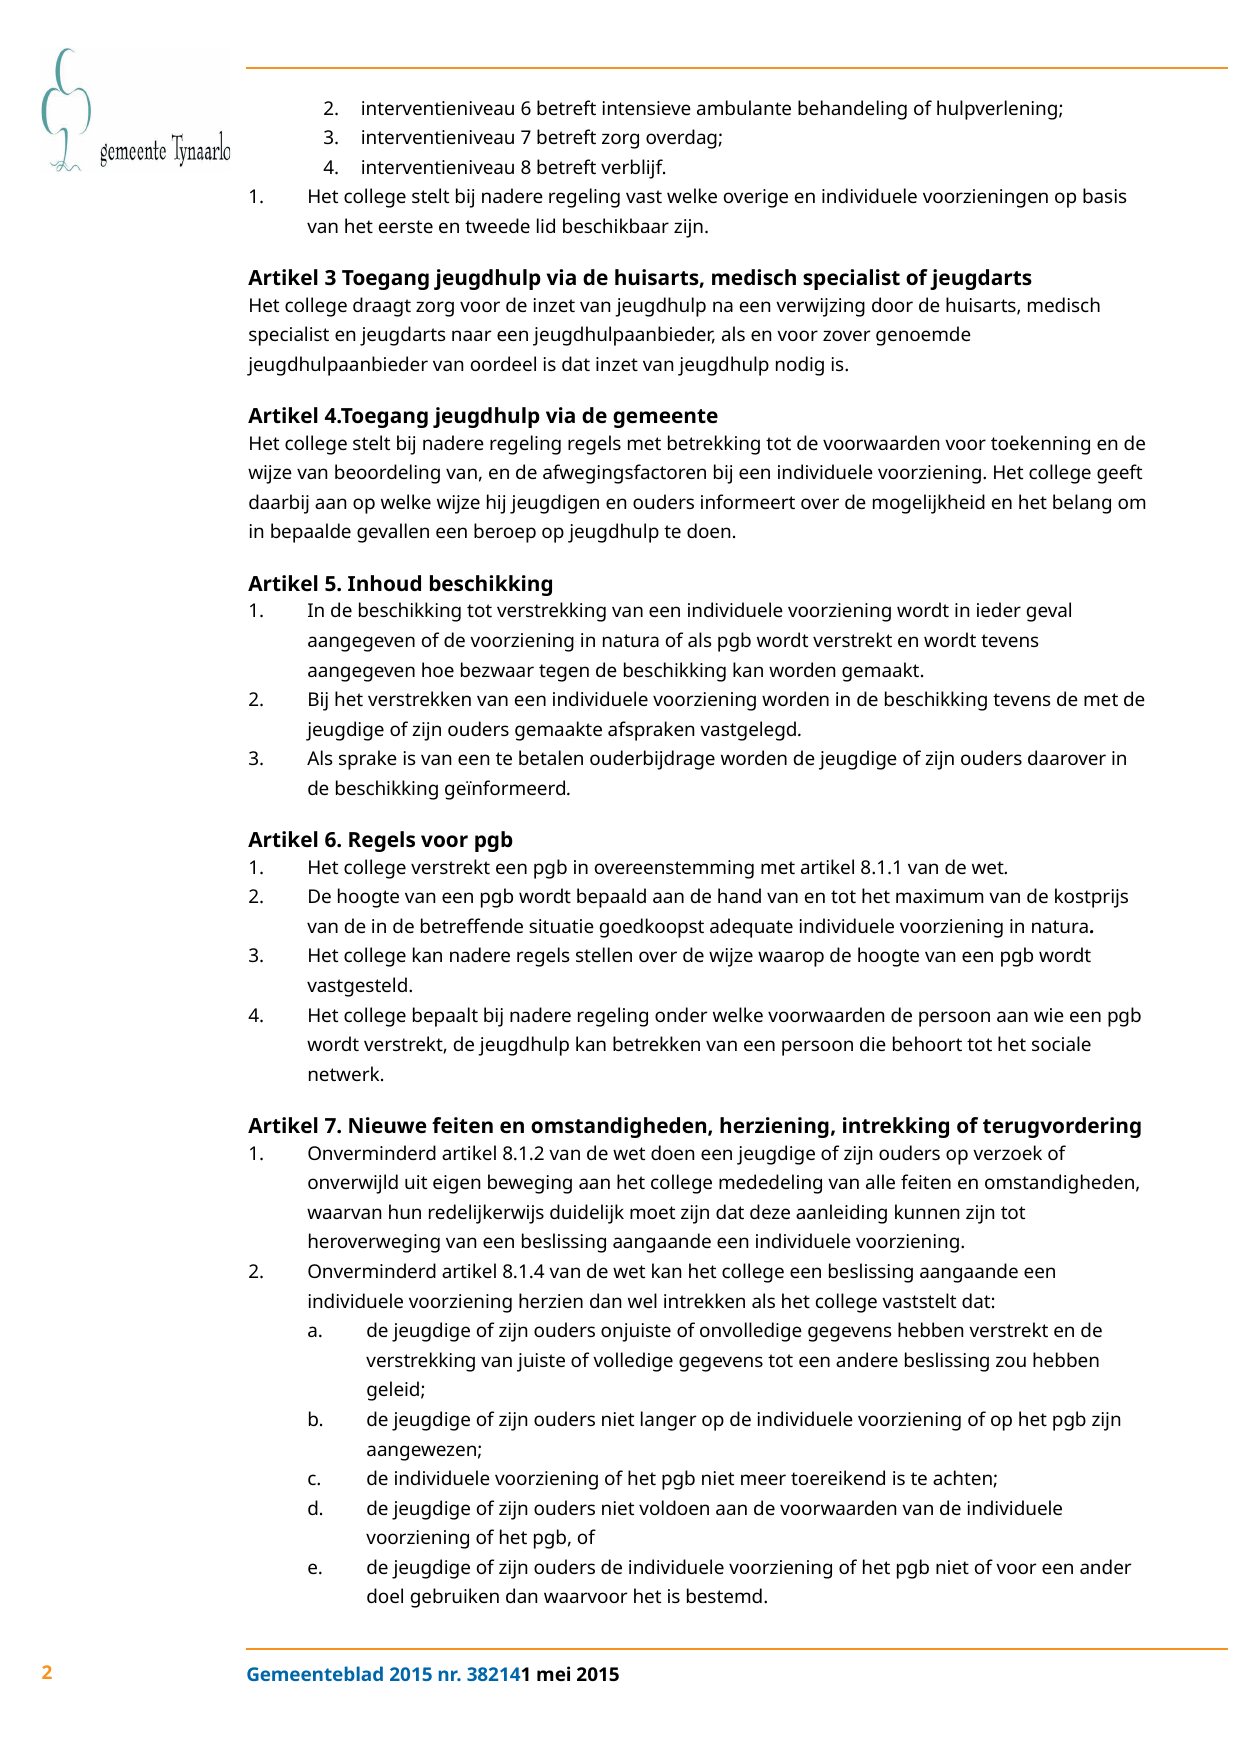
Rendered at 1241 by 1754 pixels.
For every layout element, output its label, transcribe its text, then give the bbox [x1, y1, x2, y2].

list Het college verstrekt een pgb in overeenstemming met artikel 8.1.1 van de wet. [248, 854, 1152, 880]
text Artikel 6. Regels voor pgb [248, 826, 1152, 854]
list Onverminderd artikel 8.1.4 van de wet kan het college een beslissing aangaande een individuele voorziening herzien dan wel intrekken als het college vaststelt dat: [248, 1258, 1152, 1313]
list interventieniveau 6 betreft intensieve ambulante behandeling of hulpverlening; [323, 95, 1152, 121]
list de jeugdige of zijn ouders onjuiste of onvolledige gegevens hebben verstrekt en de verstrekking van juiste of volledige gegevens tot een andere beslissing zou hebben geleid; [307, 1317, 1152, 1402]
list de jeugdige of zijn ouders de individuele voorziening of het pgb niet of voor een ander doel gebruiken dan waarvoor het is bestemd. [307, 1554, 1152, 1609]
list Het college stelt bij nadere regeling vast welke overige en individuele voorzieningen op basis van het eerste en tweede lid beschikbaar zijn. [248, 183, 1152, 239]
list Onverminderd artikel 8.1.2 van de wet doen een jeugdige of zijn ouders op verzoek of onverwijld uit eigen beweging aan het college mededeling van alle feiten en omstandigheden, waarvan hun redelijkerwijs duidelijk moet zijn dat deze aanleiding kunnen zijn tot heroverweging van een beslissing aangaande een individuele voorziening. [248, 1140, 1152, 1254]
text Het college draagt zorg voor de inzet van jeugdhulp na een verwijzing door de huisarts, medisch specialist en jeugdarts naar een jeugdhulpaanbieder, als en voor zover genoemde jeugdhulpaanbieder van oordeel is dat inzet van jeugdhulp nodig is. [248, 292, 1152, 377]
list In de beschikking tot verstrekking van een individuele voorziening wordt in ieder geval aangegeven of de voorziening in natura of als pgb wordt verstrekt en wordt tevens aangegeven hoe bezwaar tegen de beschikking kan worden gemaakt. [248, 598, 1152, 682]
text Artikel 5. Inhoud beschikking [248, 569, 1152, 598]
list Bij het verstrekken van een individuele voorziening worden in de beschikking tevens de met de jeugdige of zijn ouders gemaakte afspraken vastgelegd. [248, 686, 1152, 742]
list de individuele voorziening of het pgb niet meer toereikend is te achten; [307, 1465, 1152, 1491]
picture [41, 47, 231, 172]
list interventieniveau 8 betreft verblijf. [323, 154, 1152, 180]
list interventieniveau 7 betreft zorg overdag; [323, 124, 1152, 150]
list De hoogte van een pgb wordt bepaald aan de hand van en tot het maximum van de kostprijs van de in de betreffende situatie goedkoopst adequate individuele voorziening in natura. [248, 883, 1152, 939]
list Het college bepaalt bij nadere regeling onder welke voorwaarden de persoon aan wie een pgb wordt verstrekt, de jeugdhulp kan betrekken van een persoon die behoort tot het sociale netwerk. [248, 1002, 1152, 1087]
text Het college stelt bij nadere regeling regels met betrekking tot de voorwaarden voor toekenning en de wijze van beoordeling van, en de afwegingsfactoren bij een individuele voorziening. Het college geeft daarbij aan op welke wijze hij jeugdigen en ouders informeert over de mogelijkheid en het belang om in bepaalde gevallen een beroep op jeugdhulp te doen. [248, 430, 1152, 544]
text Artikel 7. Nieuwe feiten en omstandigheden, herziening, intrekking of terugvordering [248, 1111, 1152, 1140]
list Als sprake is van een te betalen ouderbijdrage worden de jeugdige of zijn ouders daarover in de beschikking geïnformeerd. [248, 746, 1152, 801]
text Artikel 4.Toegang jeugdhulp via de gemeente [248, 402, 1152, 430]
list de jeugdige of zijn ouders niet langer op de individuele voorziening of op het pgb zijn aangewezen; [307, 1406, 1152, 1461]
list Het college kan nadere regels stellen over de wijze waarop de hoogte van een pgb wordt vastgesteld. [248, 943, 1152, 998]
list de jeugdige of zijn ouders niet voldoen aan de voorwaarden van de individuele voorziening of het pgb, of [307, 1495, 1152, 1550]
text Artikel 3 Toegang jeugdhulp via de huisarts, medisch specialist of jeugdarts [248, 263, 1152, 292]
